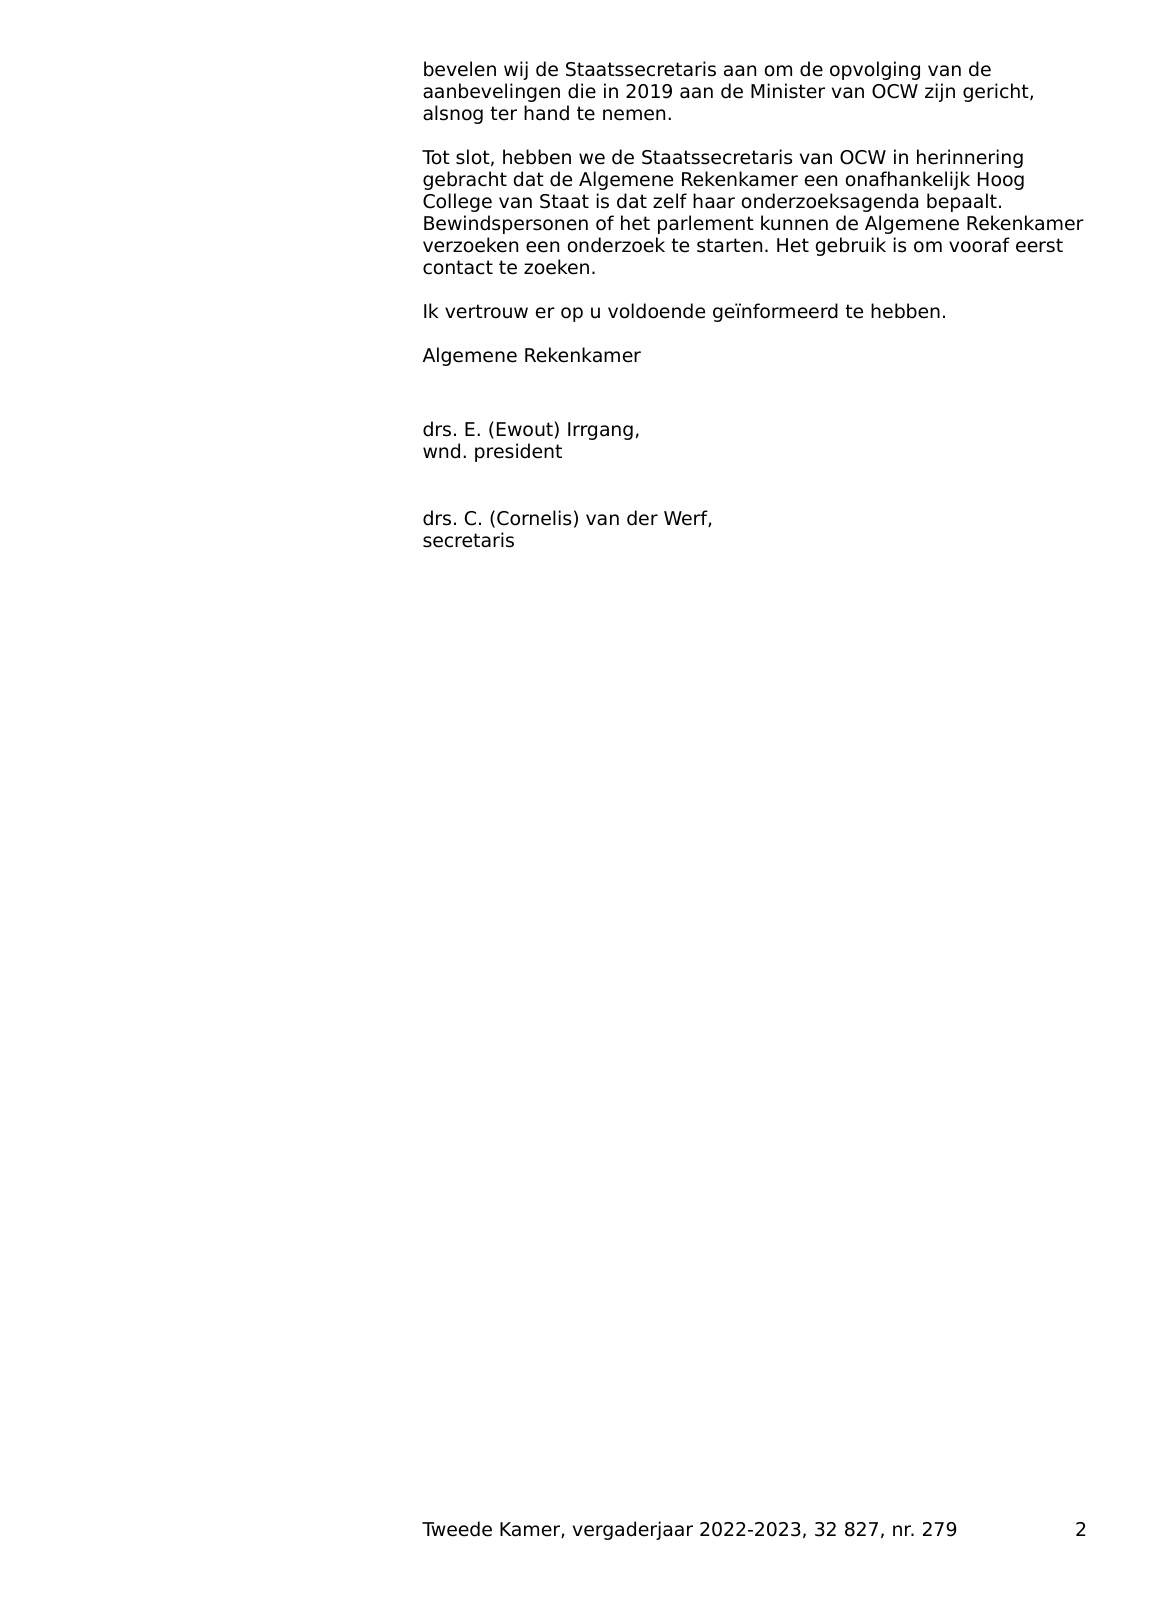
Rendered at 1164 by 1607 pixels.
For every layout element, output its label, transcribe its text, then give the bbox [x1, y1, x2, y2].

text bevelen wij de Staatssecretaris aan om de opvolging van de aanbevelingen die in 2019 aan de Minister van OCW zijn gericht, alsnog ter hand te nemen. [422, 59, 1087, 125]
text Tot slot, hebben we de Staatssecretaris van OCW in herinnering gebracht dat de Algemene Rekenkamer een onafhankelijk Hoog College van Staat is dat zelf haar onderzoeksagenda bepaalt. Bewindspersonen of het parlement kunnen de Algemene Rekenkamer verzoeken een onderzoek te starten. Het gebruik is om vooraf eerst contact te zoeken. [422, 147, 1087, 279]
text Algemene Rekenkamer [422, 345, 1087, 367]
text drs. C. (Cornelis) van der Werf, secretaris [422, 486, 1087, 551]
text drs. E. (Ewout) Irrgang, wnd. president [422, 397, 1087, 463]
text Ik vertrouw er op u voldoende geïnformeerd te hebben. [422, 301, 1087, 323]
